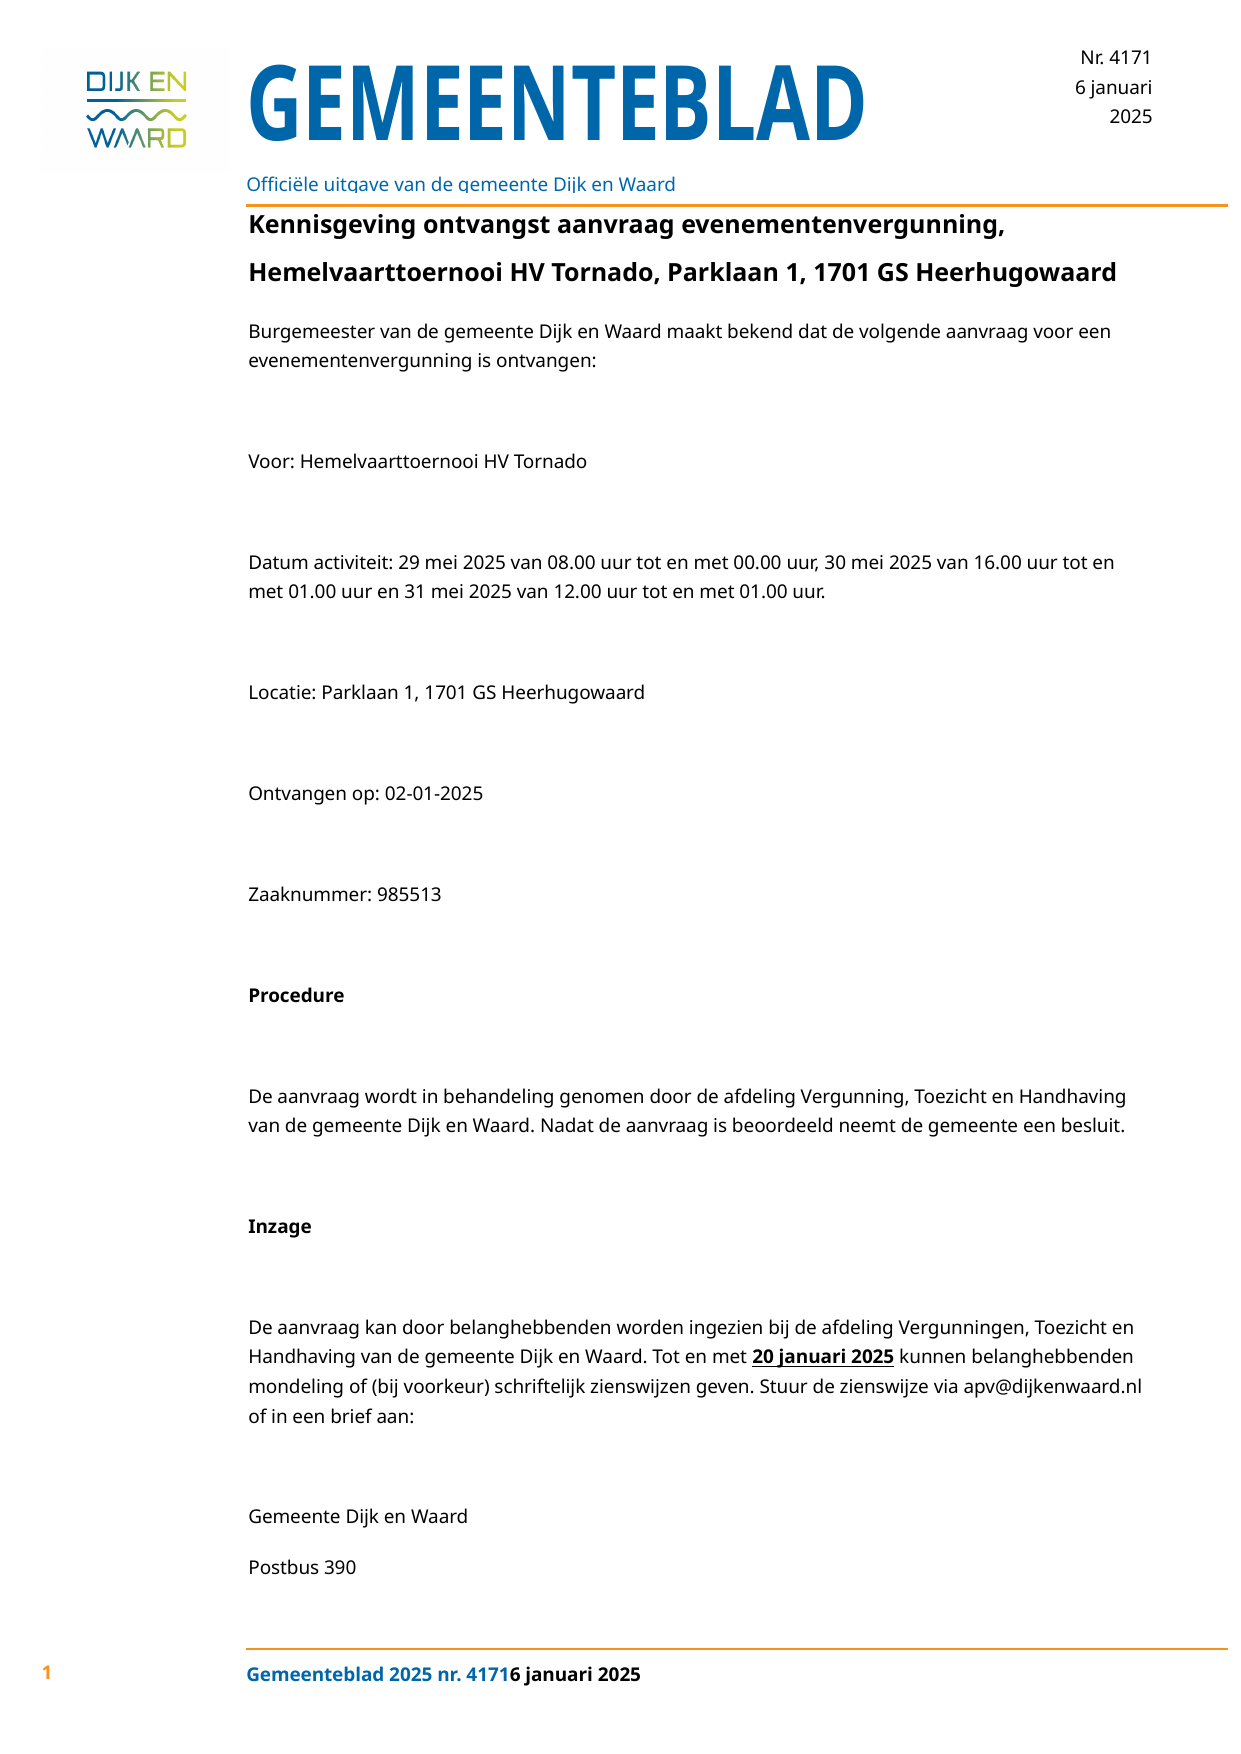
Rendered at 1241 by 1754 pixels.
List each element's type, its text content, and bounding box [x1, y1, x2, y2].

text De aanvraag wordt in behandeling genomen door de afdeling Vergunning, Toezicht en Handhaving van de gemeente Dijk en Waard. Nadat de aanvraag is beoordeeld neemt de gemeente een besluit. [248, 1083, 1152, 1138]
text Burgemeester van de gemeente Dijk en Waard maakt bekend dat de volgende aanvraag voor een evenementenvergunning is ontvangen: [248, 318, 1152, 373]
text Zaaknummer: 985513 [248, 881, 1152, 907]
text Datum activiteit: 29 mei 2025 van 08.00 uur tot en met 00.00 uur, 30 mei 2025 van 16.00 uur tot en met 01.00 uur en 31 mei 2025 van 12.00 uur tot en met 01.00 uur. [248, 549, 1152, 604]
text Kennisgeving ontvangst aanvraag evenementenvergunning, Hemelvaarttoernooi HV Tornado, Parklaan 1, 1701 GS Heerhugowaard [248, 207, 1152, 288]
text Voor: Hemelvaarttoernooi HV Tornado [248, 448, 1152, 474]
text Locatie: Parklaan 1, 1701 GS Heerhugowaard [248, 679, 1152, 705]
text Ontvangen op: 02-01-2025 [248, 780, 1152, 806]
text Postbus 390 [248, 1554, 1152, 1580]
text De aanvraag kan door belanghebbenden worden ingezien bij de afdeling Vergunningen, Toezicht en Handhaving van de gemeente Dijk en Waard. Tot en met 20 januari 2025 kunnen belanghebbenden mondeling of (bij voorkeur) schriftelijk zienswijzen geven. Stuur de zienswijze via apv@dijkenwaard.nl of in een brief aan: [248, 1314, 1152, 1429]
text Procedure [248, 982, 1152, 1008]
text Inzage [248, 1213, 1152, 1239]
picture [41, 47, 231, 172]
text Gemeente Dijk en Waard [248, 1504, 1152, 1529]
